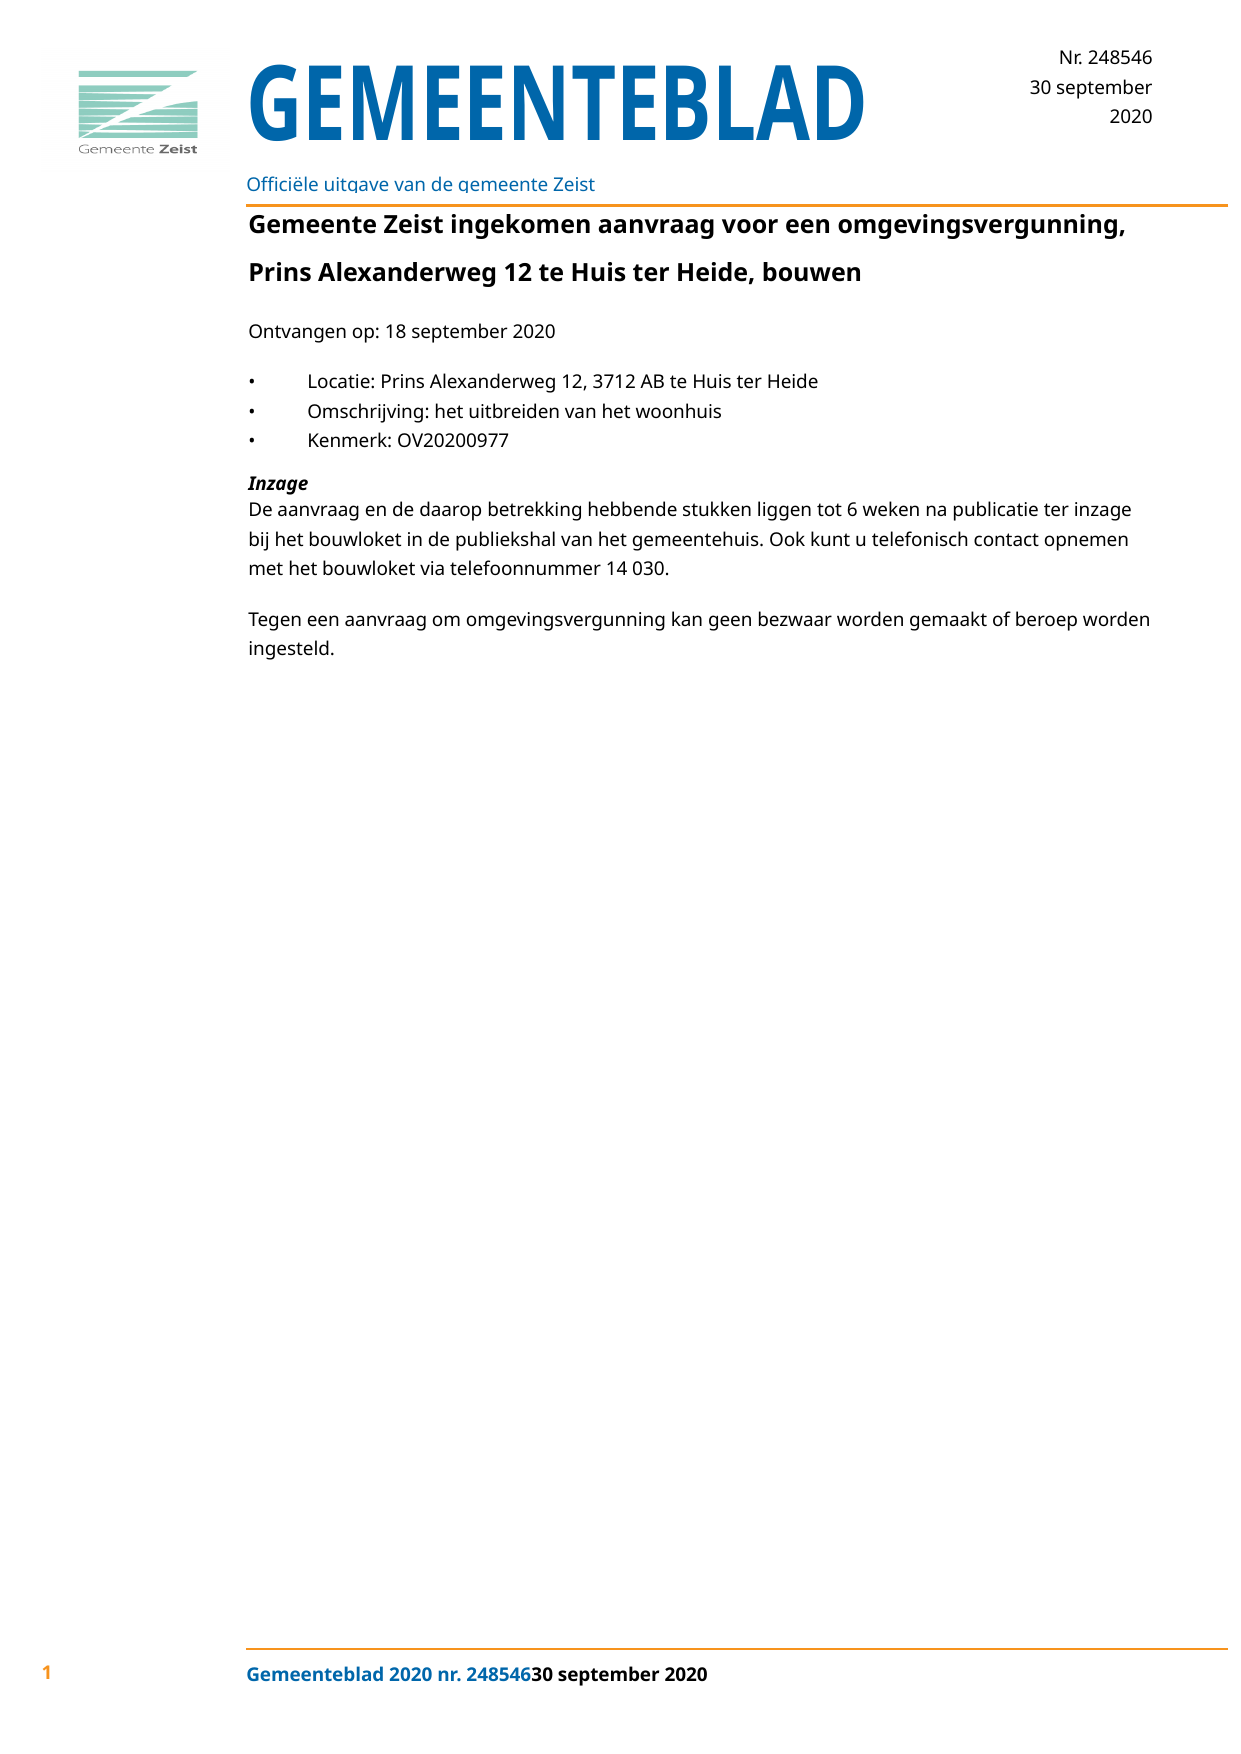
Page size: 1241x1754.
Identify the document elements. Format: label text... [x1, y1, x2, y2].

text Gemeente Zeist ingekomen aanvraag voor een omgevingsvergunning, Prins Alexanderweg 12 te Huis ter Heide, bouwen [248, 207, 1152, 288]
picture [41, 47, 231, 172]
text De aanvraag en de daarop betrekking hebbende stukken liggen tot 6 weken na publicatie ter inzage bij het bouwloket in de publiekshal van het gemeentehuis. Ook kunt u telefonisch contact opnemen met het bouwloket via telefoonnummer 14 030. [248, 496, 1152, 581]
list Kenmerk: OV20200977 [248, 427, 1152, 453]
text Tegen een aanvraag om omgevingsvergunning kan geen bezwaar worden gemaakt of beroep worden ingesteld. [248, 606, 1152, 661]
list Locatie: Prins Alexanderweg 12, 3712 AB te Huis ter Heide [248, 368, 1152, 394]
text Ontvangen op: 18 september 2020 [248, 318, 1152, 344]
list Omschrijving: het uitbreiden van het woonhuis [248, 398, 1152, 424]
text Inzage [248, 471, 1152, 496]
